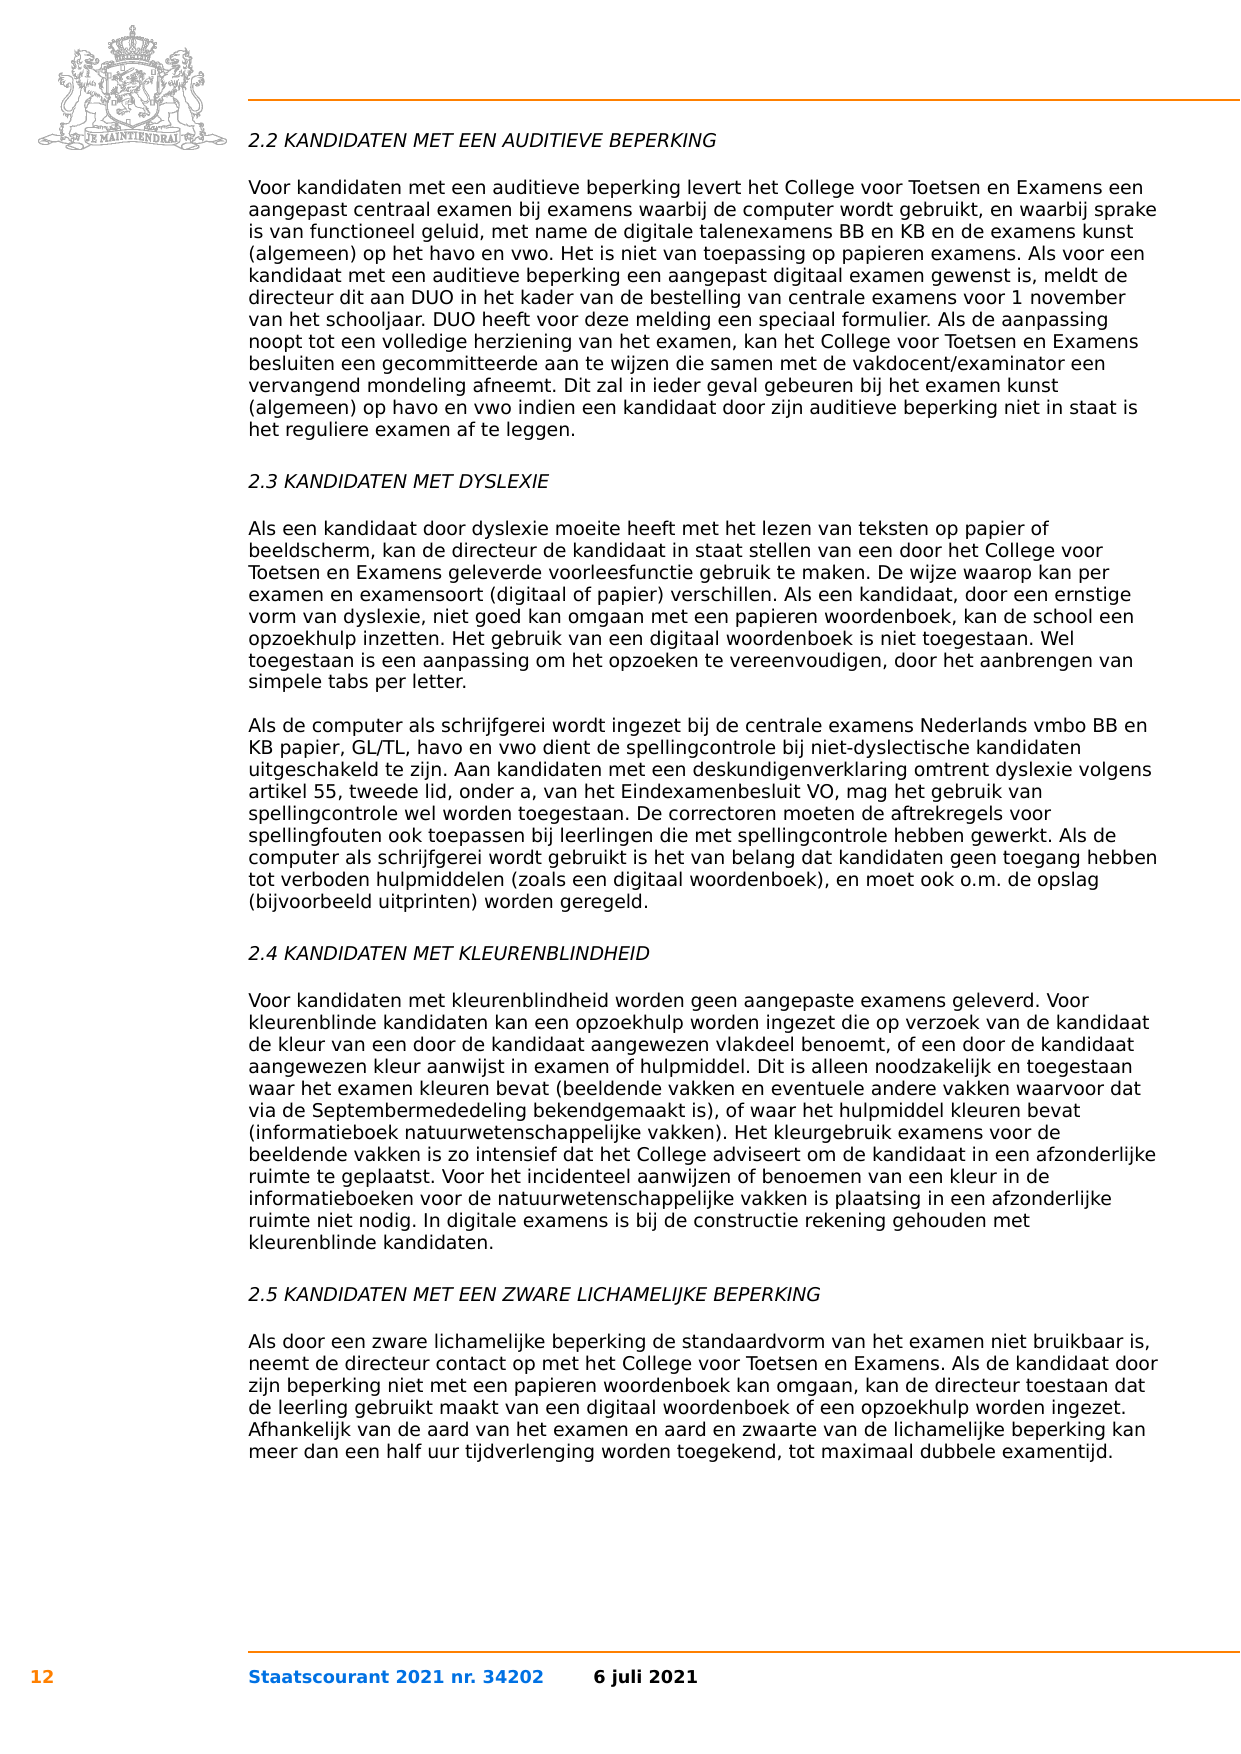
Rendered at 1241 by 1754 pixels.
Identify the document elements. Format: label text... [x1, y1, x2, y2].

text Voor kandidaten met kleurenblindheid worden geen aangepaste examens geleverd. Voor kleurenblinde kandidaten kan een opzoekhulp worden ingezet die op verzoek van de kandidaat de kleur van een door de kandidaat aangewezen vlakdeel benoemt, of een door de kandidaat aangewezen kleur aanwijst in examen of hulpmiddel. Dit is alleen noodzakelijk en toegestaan waar het examen kleuren bevat (beeldende vakken en eventuele andere vakken waarvoor dat via de Septembermededeling bekendgemaakt is), of waar het hulpmiddel kleuren bevat (informatieboek natuurwetenschappelijke vakken). Het kleurgebruik examens voor de beeldende vakken is zo intensief dat het College adviseert om de kandidaat in een afzonderlijke ruimte te geplaatst. Voor het incidenteel aanwijzen of benoemen van een kleur in de informatieboeken voor de natuurwetenschappelijke vakken is plaatsing in een afzonderlijke ruimte niet nodig. In digitale examens is bij de constructie rekening gehouden met kleurenblinde kandidaten. [248, 990, 1163, 1254]
text Als een kandidaat door dyslexie moeite heeft met het lezen van teksten op papier of beeldscherm, kan de directeur de kandidaat in staat stellen van een door het College voor Toetsen en Examens geleverde voorleesfunctie gebruik te maken. De wijze waarop kan per examen en examensoort (digitaal of papier) verschillen. Als een kandidaat, door een ernstige vorm van dyslexie, niet goed kan omgaan met een papieren woordenboek, kan de school een opzoekhulp inzetten. Het gebruik van een digitaal woordenboek is niet toegestaan. Wel toegestaan is een aanpassing om het opzoeken te vereenvoudigen, door het aanbrengen van simpele tabs per letter. [248, 518, 1163, 693]
subtitle 2.3 KANDIDATEN MET DYSLEXIE [248, 471, 1163, 493]
subtitle 2.4 KANDIDATEN MET KLEURENBLINDHEID [248, 943, 1163, 965]
subtitle 2.2 KANDIDATEN MET EEN AUDITIEVE BEPERKING [248, 130, 1163, 152]
subtitle 2.5 KANDIDATEN MET EEN ZWARE LICHAMELIJKE BEPERKING [248, 1284, 1163, 1306]
text Als door een zware lichamelijke beperking de standaardvorm van het examen niet bruikbaar is, neemt de directeur contact op met het College voor Toetsen en Examens. Als de kandidaat door zijn beperking niet met een papieren woordenboek kan omgaan, kan de directeur toestaan dat de leerling gebruikt maakt van een digitaal woordenboek of een opzoekhulp worden ingezet. Afhankelijk van de aard van het examen en aard en zwaarte van de lichamelijke beperking kan meer dan een half uur tijdverlenging worden toegekend, tot maximaal dubbele examentijd. [248, 1331, 1163, 1463]
picture [38, 25, 227, 150]
text Voor kandidaten met een auditieve beperking levert het College voor Toetsen en Examens een aangepast centraal examen bij examens waarbij de computer wordt gebruikt, en waarbij sprake is van functioneel geluid, met name de digitale talenexamens BB en KB en de examens kunst (algemeen) op het havo en vwo. Het is niet van toepassing op papieren examens. Als voor een kandidaat met een auditieve beperking een aangepast digitaal examen gewenst is, meldt de directeur dit aan DUO in het kader van de bestelling van centrale examens voor 1 november van het schooljaar. DUO heeft voor deze melding een speciaal formulier. Als de aanpassing noopt tot een volledige herziening van het examen, kan het College voor Toetsen en Examens besluiten een gecommitteerde aan te wijzen die samen met de vakdocent/examinator een vervangend mondeling afneemt. Dit zal in ieder geval gebeuren bij het examen kunst (algemeen) op havo en vwo indien een kandidaat door zijn auditieve beperking niet in staat is het reguliere examen af te leggen. [248, 177, 1163, 441]
text Als de computer als schrijfgerei wordt ingezet bij de centrale examens Nederlands vmbo BB en KB papier, GL/TL, havo en vwo dient de spellingcontrole bij niet-dyslectische kandidaten uitgeschakeld te zijn. Aan kandidaten met een deskundigenverklaring omtrent dyslexie volgens artikel 55, tweede lid, onder a, van het Eindexamenbesluit VO, mag het gebruik van spellingcontrole wel worden toegestaan. De correctoren moeten de aftrekregels voor spellingfouten ook toepassen bij leerlingen die met spellingcontrole hebben gewerkt. Als de computer als schrijfgerei wordt gebruikt is het van belang dat kandidaten geen toegang hebben tot verboden hulpmiddelen (zoals een digitaal woordenboek), en moet ook o.m. de opslag (bijvoorbeeld uitprinten) worden geregeld. [248, 715, 1163, 913]
